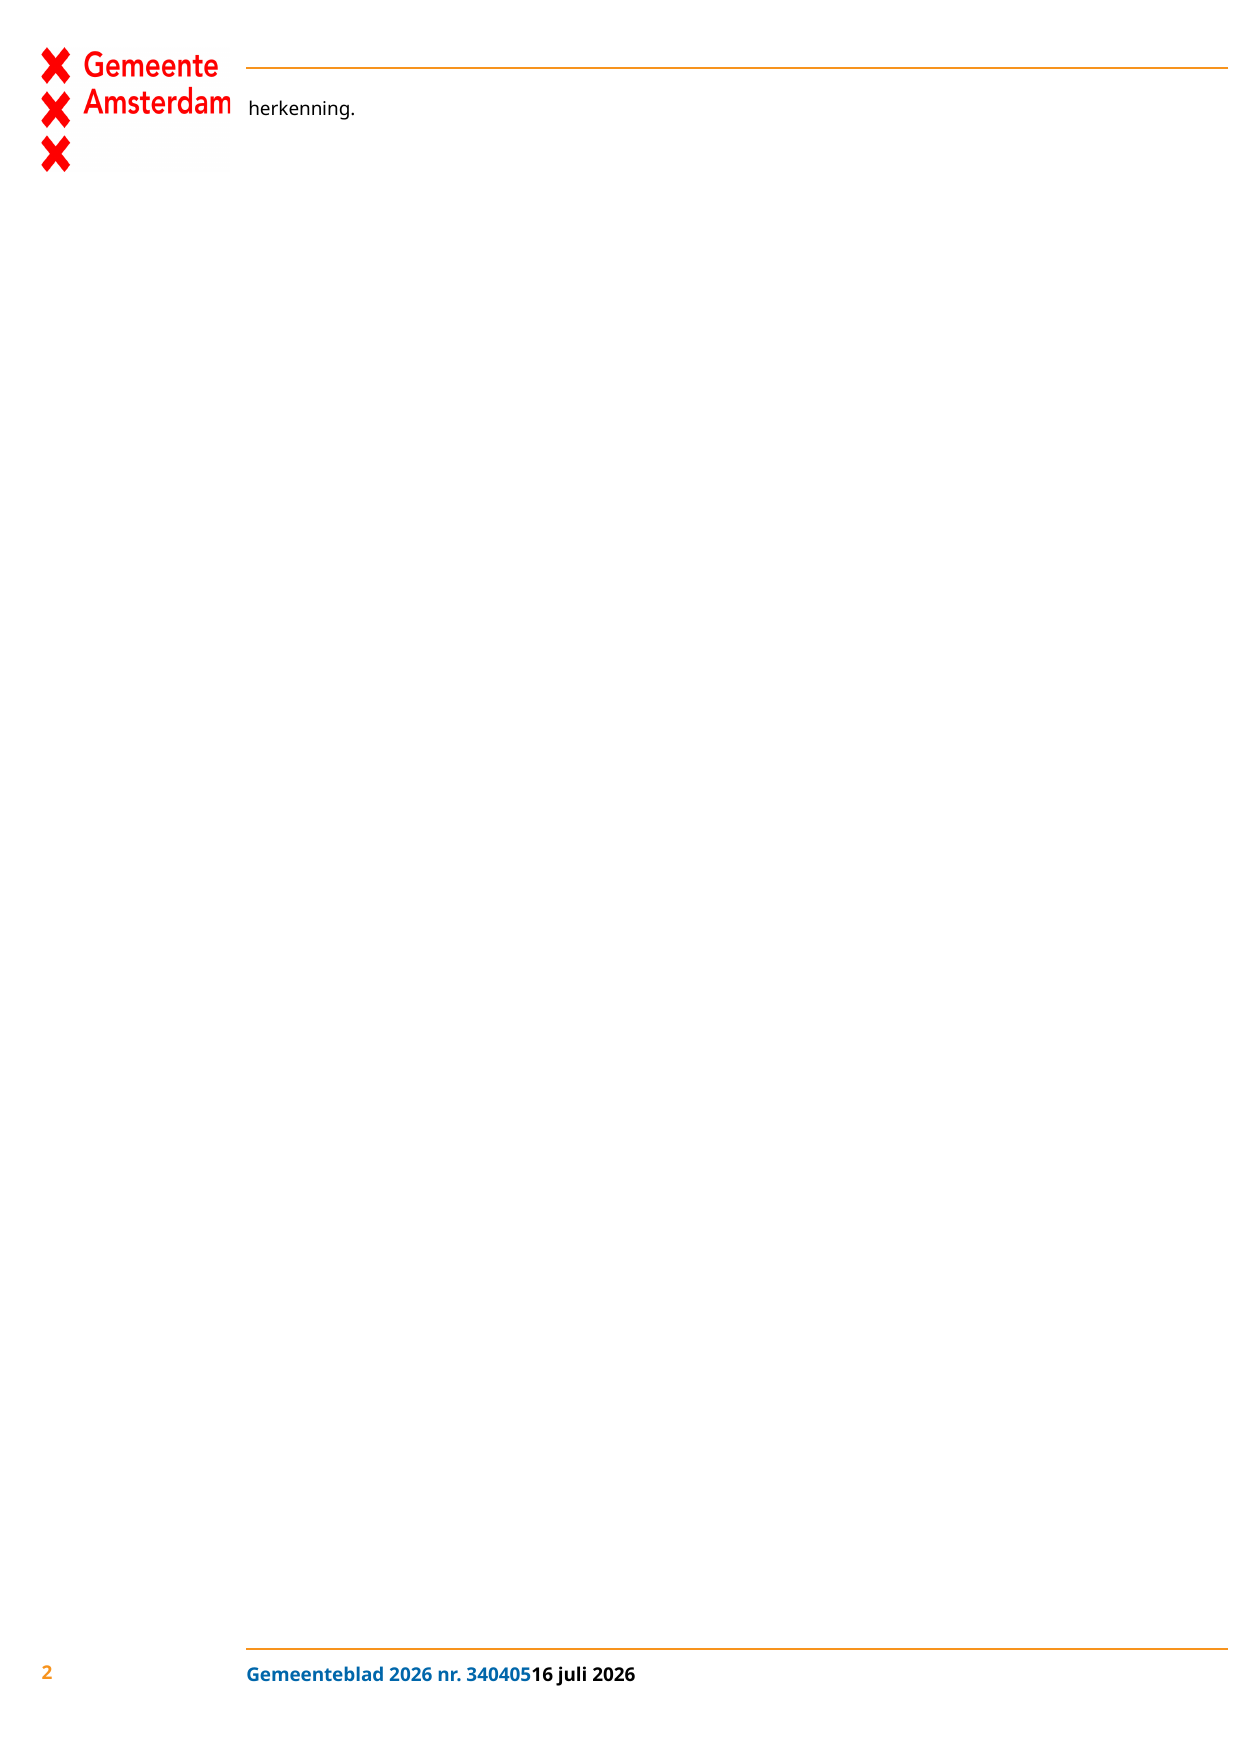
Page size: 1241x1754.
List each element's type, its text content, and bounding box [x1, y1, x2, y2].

text herkenning. [248, 95, 1152, 121]
picture [41, 47, 231, 172]
